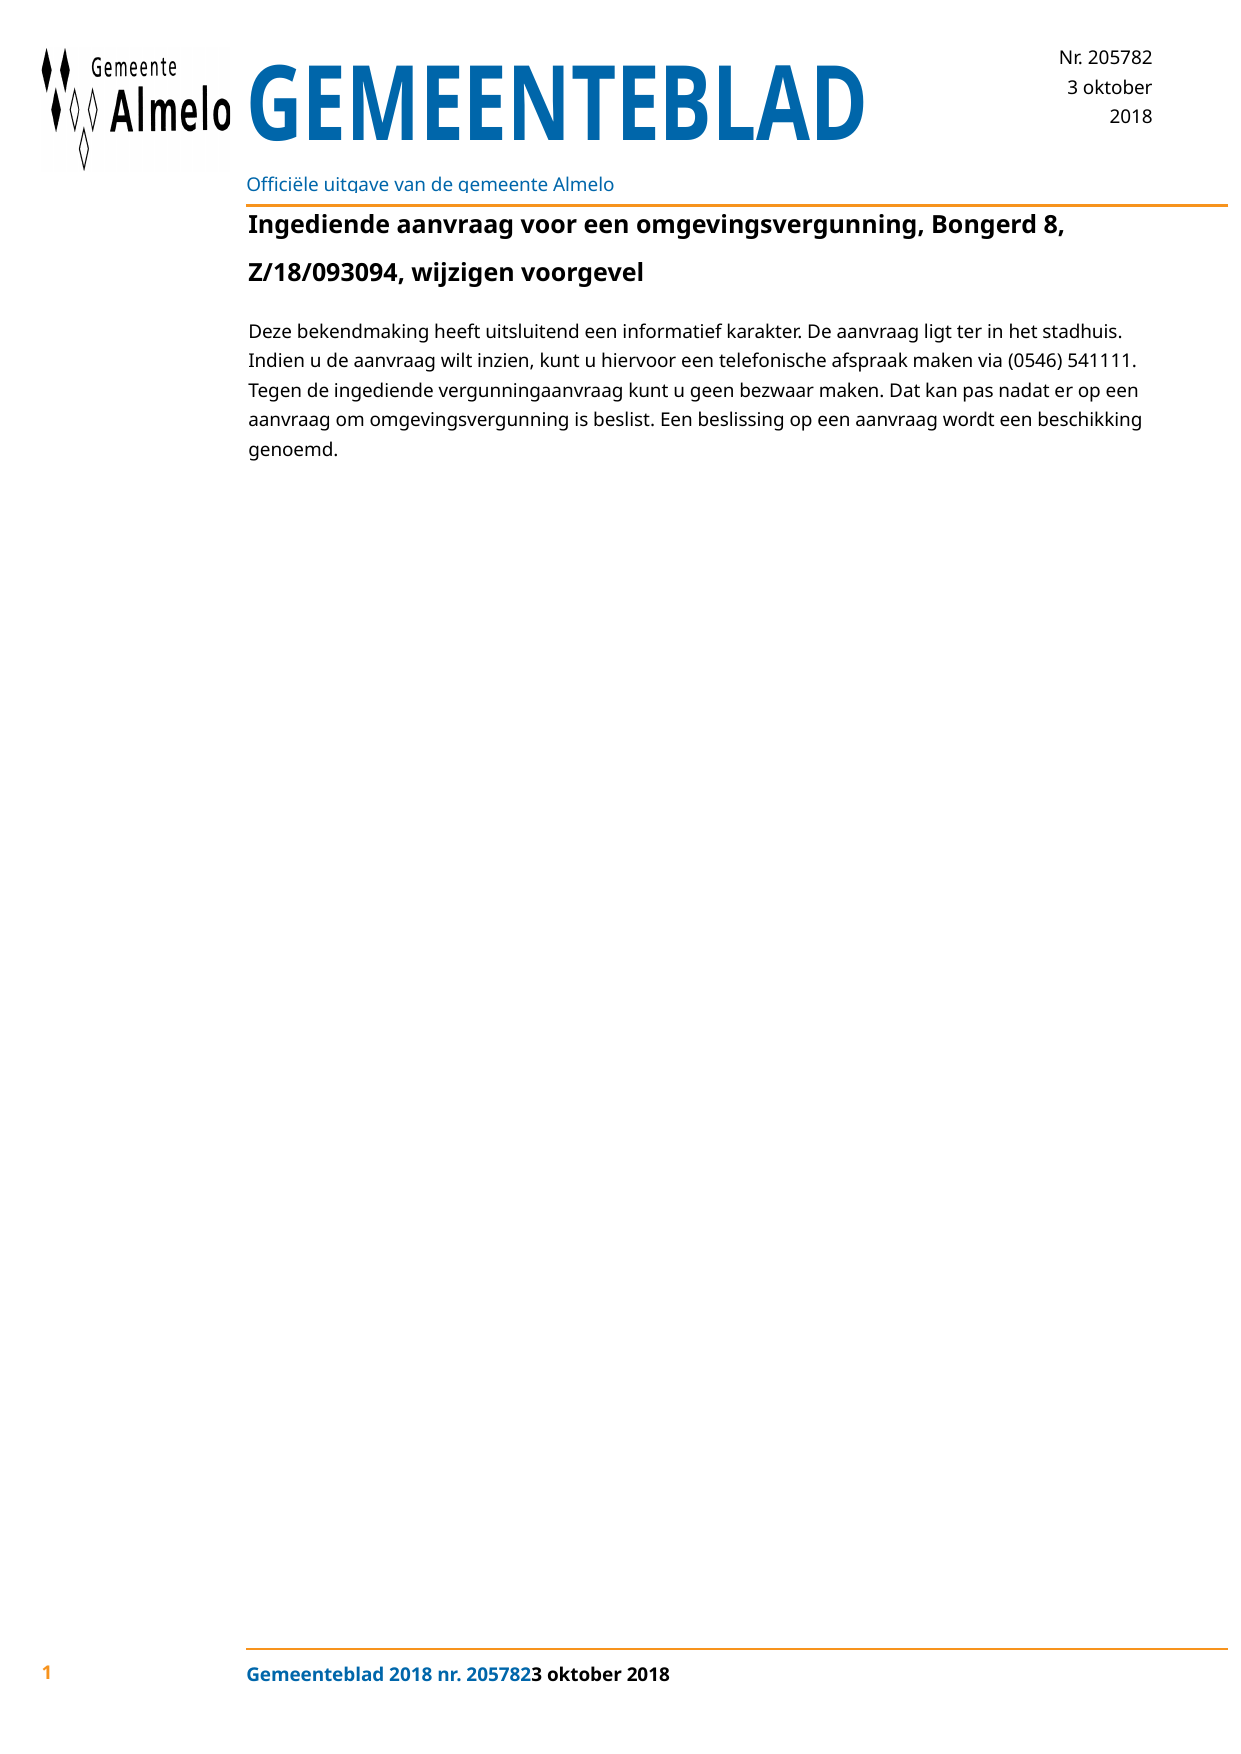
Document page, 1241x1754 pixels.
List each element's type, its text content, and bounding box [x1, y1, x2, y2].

text Deze bekendmaking heeft uitsluitend een informatief karakter. De aanvraag ligt ter in het stadhuis. Indien u de aanvraag wilt inzien, kunt u hiervoor een telefonische afspraak maken via (0546) 541111. Tegen de ingediende vergunningaanvraag kunt u geen bezwaar maken. Dat kan pas nadat er op een aanvraag om omgevingsvergunning is beslist. Een beslissing op een aanvraag wordt een beschikking genoemd. [248, 318, 1152, 462]
picture [41, 47, 231, 172]
text Ingediende aanvraag voor een omgevingsvergunning, Bongerd 8, Z/18/093094, wijzigen voorgevel [248, 207, 1152, 288]
